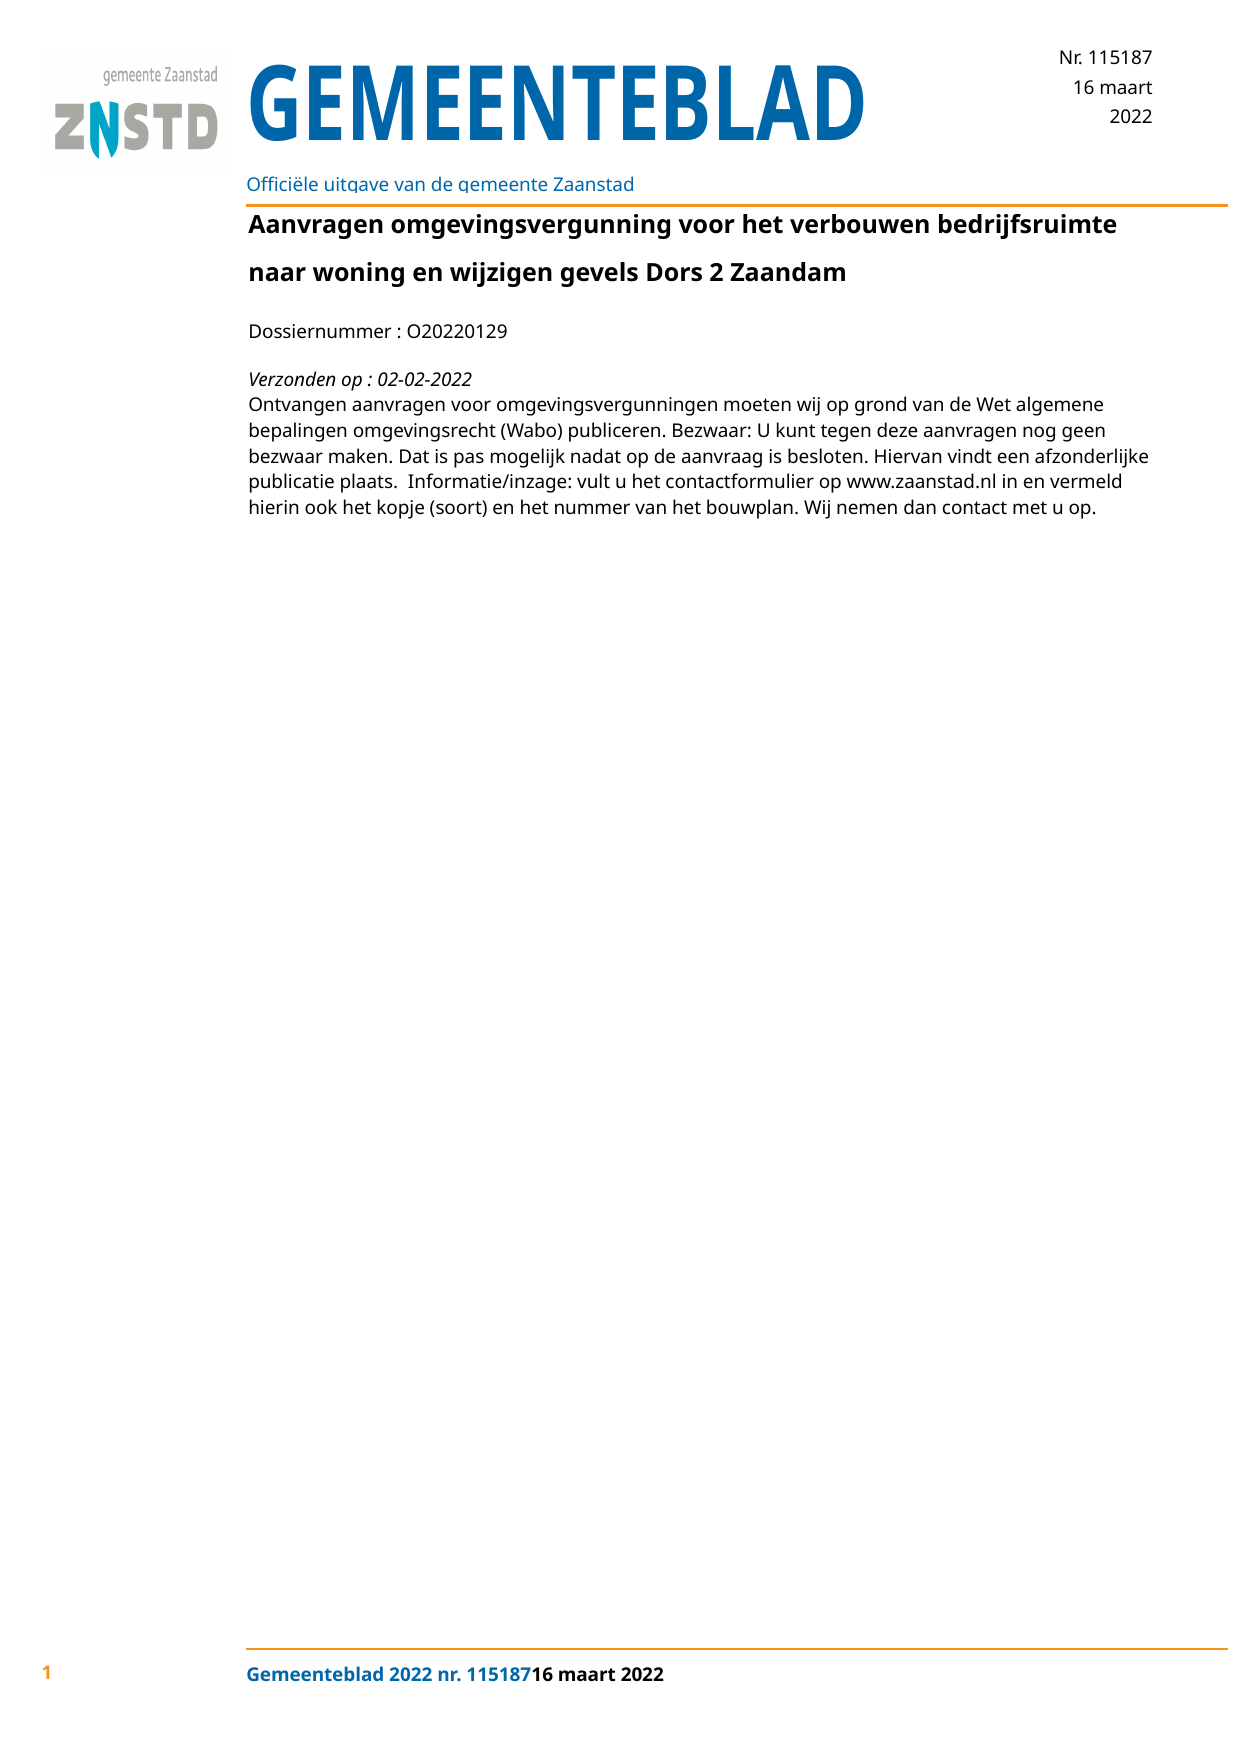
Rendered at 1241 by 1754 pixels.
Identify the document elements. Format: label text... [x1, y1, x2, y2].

text Aanvragen omgevingsvergunning voor het verbouwen bedrijfsruimte naar woning en wijzigen gevels Dors 2 Zaandam [248, 207, 1152, 288]
text Verzonden op : 02-02-2022 [248, 366, 1152, 391]
text Ontvangen aanvragen voor omgevingsvergunningen moeten wij op grond van de Wet algemene bepalingen omgevingsrecht (Wabo) publiceren. Bezwaar: U kunt tegen deze aanvragen nog geen bezwaar maken. Dat is pas mogelijk nadat op de aanvraag is besloten. Hiervan vindt een afzonderlijke publicatie plaats. Informatie/inzage: vult u het contactformulier op www.zaanstad.nl in en vermeld hierin ook het kopje (soort) en het nummer van het bouwplan. Wij nemen dan contact met u op. [248, 391, 1152, 520]
text Dossiernummer : O20220129 [248, 318, 1152, 344]
picture [41, 47, 231, 172]
